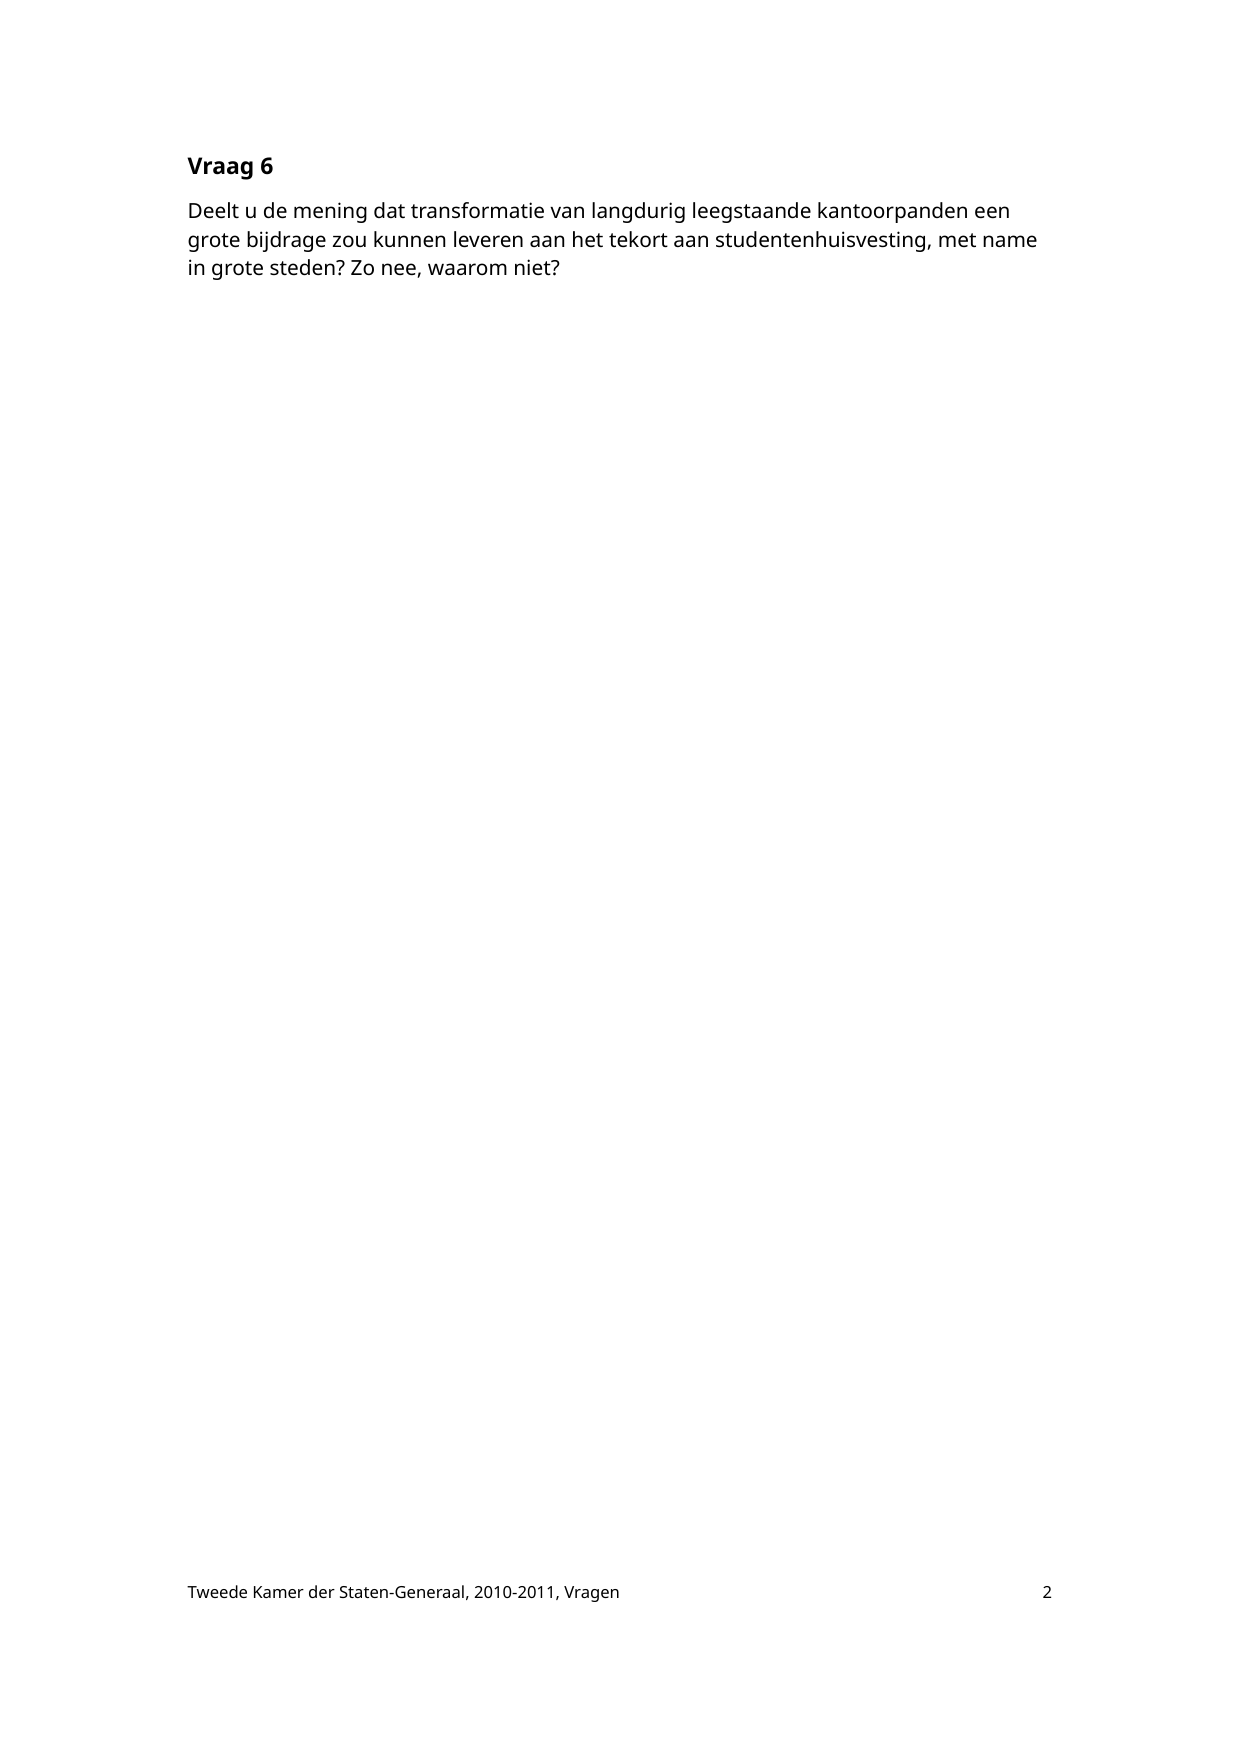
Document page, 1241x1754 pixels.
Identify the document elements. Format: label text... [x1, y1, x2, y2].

text Deelt u de mening dat transformatie van langdurig leegstaande kantoorpanden een grote bijdrage zou kunnen leveren aan het tekort aan studentenhuisvesting, met name in grote steden? Zo nee, waarom niet? [187, 196, 1053, 282]
subtitle Vraag 6 [187, 150, 1053, 181]
